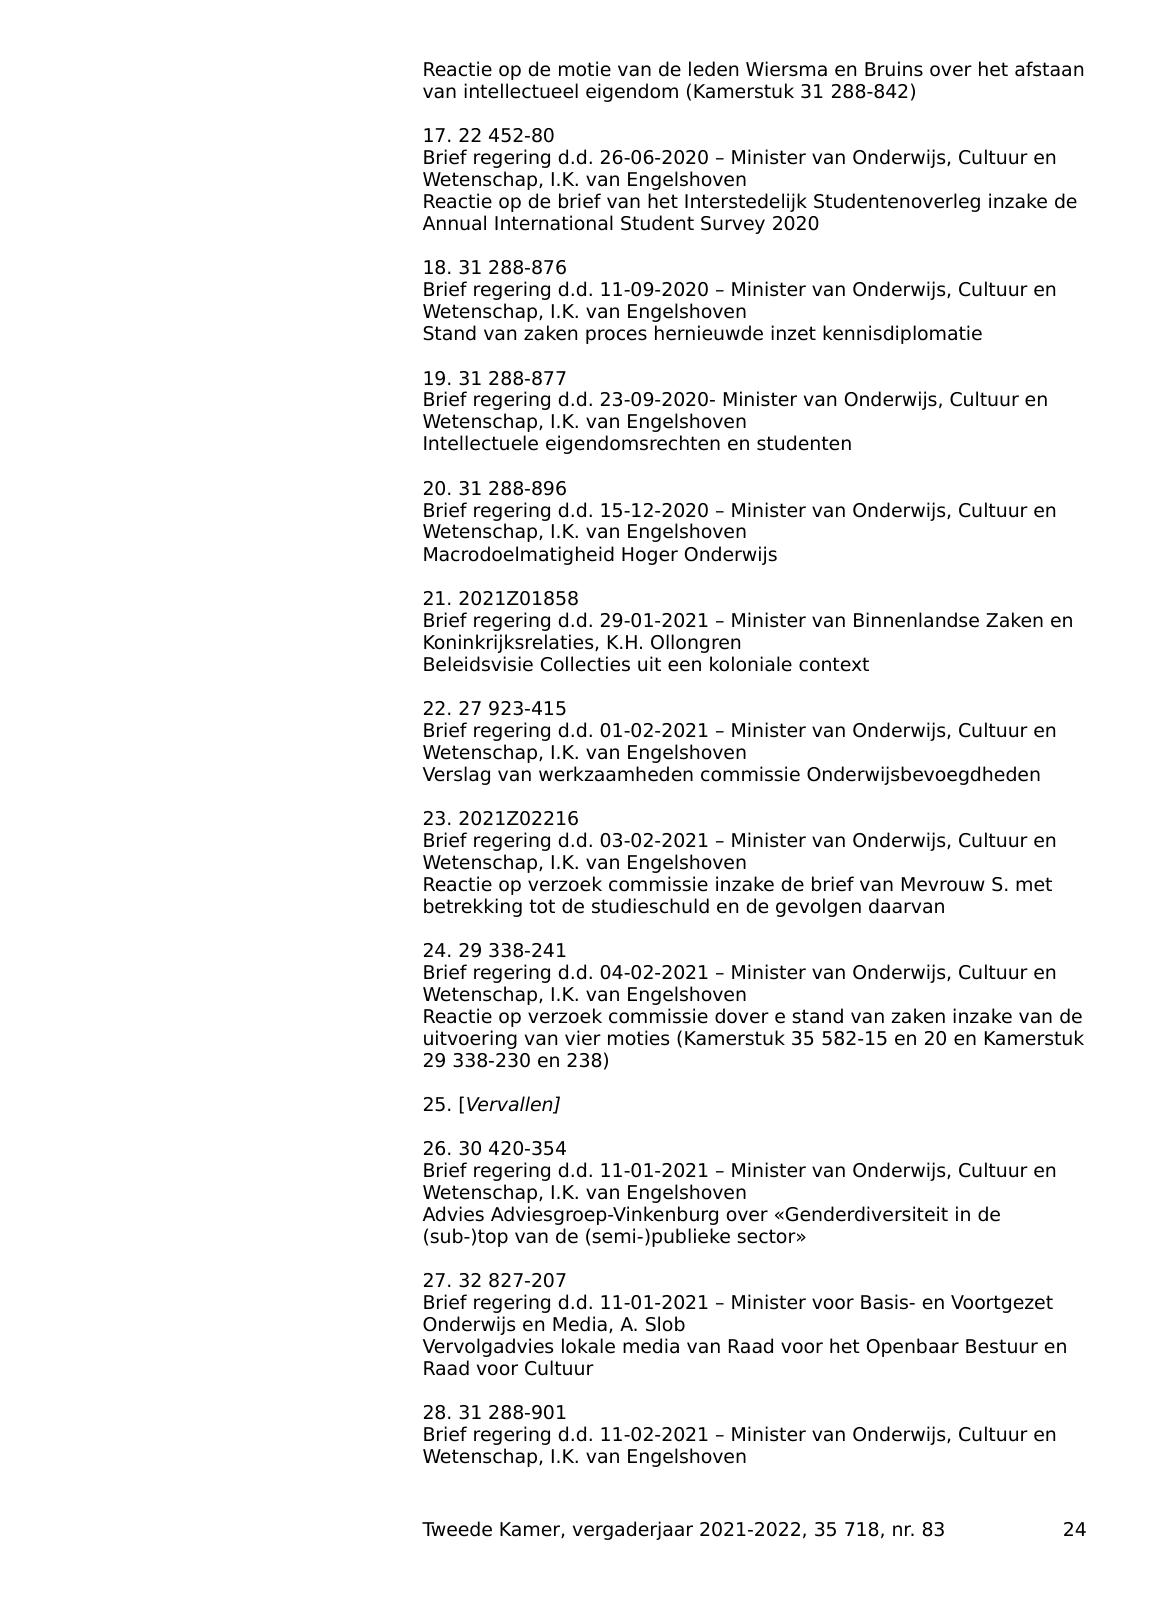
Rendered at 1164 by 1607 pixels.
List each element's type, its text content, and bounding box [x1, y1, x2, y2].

text Stand van zaken proces hernieuwde inzet kennisdiplomatie [422, 323, 1087, 345]
text Brief regering d.d. 01-02-2021 – Minister van Onderwijs, Cultuur en Wetenschap, I.K. van Engelshoven [422, 720, 1087, 764]
text Brief regering d.d. 26-06-2020 – Minister van Onderwijs, Cultuur en Wetenschap, I.K. van Engelshoven [422, 147, 1087, 191]
text 18. 31 288-876 [422, 257, 1087, 279]
text 24. 29 338-241 [422, 940, 1087, 962]
text 23. 2021Z02216 [422, 808, 1087, 830]
text Brief regering d.d. 23-09-2020- Minister van Onderwijs, Cultuur en Wetenschap, I.K. van Engelshoven [422, 389, 1087, 433]
text Brief regering d.d. 11-01-2021 – Minister van Onderwijs, Cultuur en Wetenschap, I.K. van Engelshoven [422, 1160, 1087, 1204]
text 25. [Vervallen] [422, 1094, 1087, 1116]
text Verslag van werkzaamheden commissie Onderwijsbevoegdheden [422, 764, 1087, 786]
text 26. 30 420-354 [422, 1138, 1087, 1160]
text 27. 32 827-207 [422, 1270, 1087, 1292]
text 19. 31 288-877 [422, 367, 1087, 389]
text Reactie op de brief van het Interstedelijk Studentenoverleg inzake de Annual International Student Survey 2020 [422, 191, 1087, 235]
text 28. 31 288-901 [422, 1402, 1087, 1424]
text Reactie op de motie van de leden Wiersma en Bruins over het afstaan van intellectueel eigendom (Kamerstuk 31 288-842) [422, 59, 1087, 103]
text 21. 2021Z01858 [422, 588, 1087, 609]
text Intellectuele eigendomsrechten en studenten [422, 433, 1087, 455]
text Brief regering d.d. 11-01-2021 – Minister voor Basis- en Voortgezet Onderwijs en Media, A. Slob [422, 1292, 1087, 1336]
text Macrodoelmatigheid Hoger Onderwijs [422, 543, 1087, 565]
text Reactie op verzoek commissie inzake de brief van Mevrouw S. met betrekking tot de studieschuld en de gevolgen daarvan [422, 874, 1087, 918]
text 22. 27 923-415 [422, 698, 1087, 720]
text 17. 22 452-80 [422, 125, 1087, 147]
text Brief regering d.d. 03-02-2021 – Minister van Onderwijs, Cultuur en Wetenschap, I.K. van Engelshoven [422, 830, 1087, 874]
text Advies Adviesgroep-Vinkenburg over «Genderdiversiteit in de (sub-)top van de (semi-)publieke sector» [422, 1204, 1087, 1248]
text 20. 31 288-896 [422, 477, 1087, 499]
text Brief regering d.d. 11-09-2020 – Minister van Onderwijs, Cultuur en Wetenschap, I.K. van Engelshoven [422, 279, 1087, 323]
text Brief regering d.d. 04-02-2021 – Minister van Onderwijs, Cultuur en Wetenschap, I.K. van Engelshoven [422, 962, 1087, 1006]
text Reactie op verzoek commissie dover e stand van zaken inzake van de uitvoering van vier moties (Kamerstuk 35 582-15 en 20 en Kamerstuk 29 338-230 en 238) [422, 1006, 1087, 1072]
text Brief regering d.d. 15-12-2020 – Minister van Onderwijs, Cultuur en Wetenschap, I.K. van Engelshoven [422, 499, 1087, 543]
text Brief regering d.d. 29-01-2021 – Minister van Binnenlandse Zaken en Koninkrijksrelaties, K.H. Ollongren [422, 609, 1087, 653]
text Brief regering d.d. 11-02-2021 – Minister van Onderwijs, Cultuur en Wetenschap, I.K. van Engelshoven [422, 1424, 1087, 1468]
text Vervolgadvies lokale media van Raad voor het Openbaar Bestuur en Raad voor Cultuur [422, 1336, 1087, 1380]
text Beleidsvisie Collecties uit een koloniale context [422, 653, 1087, 676]
